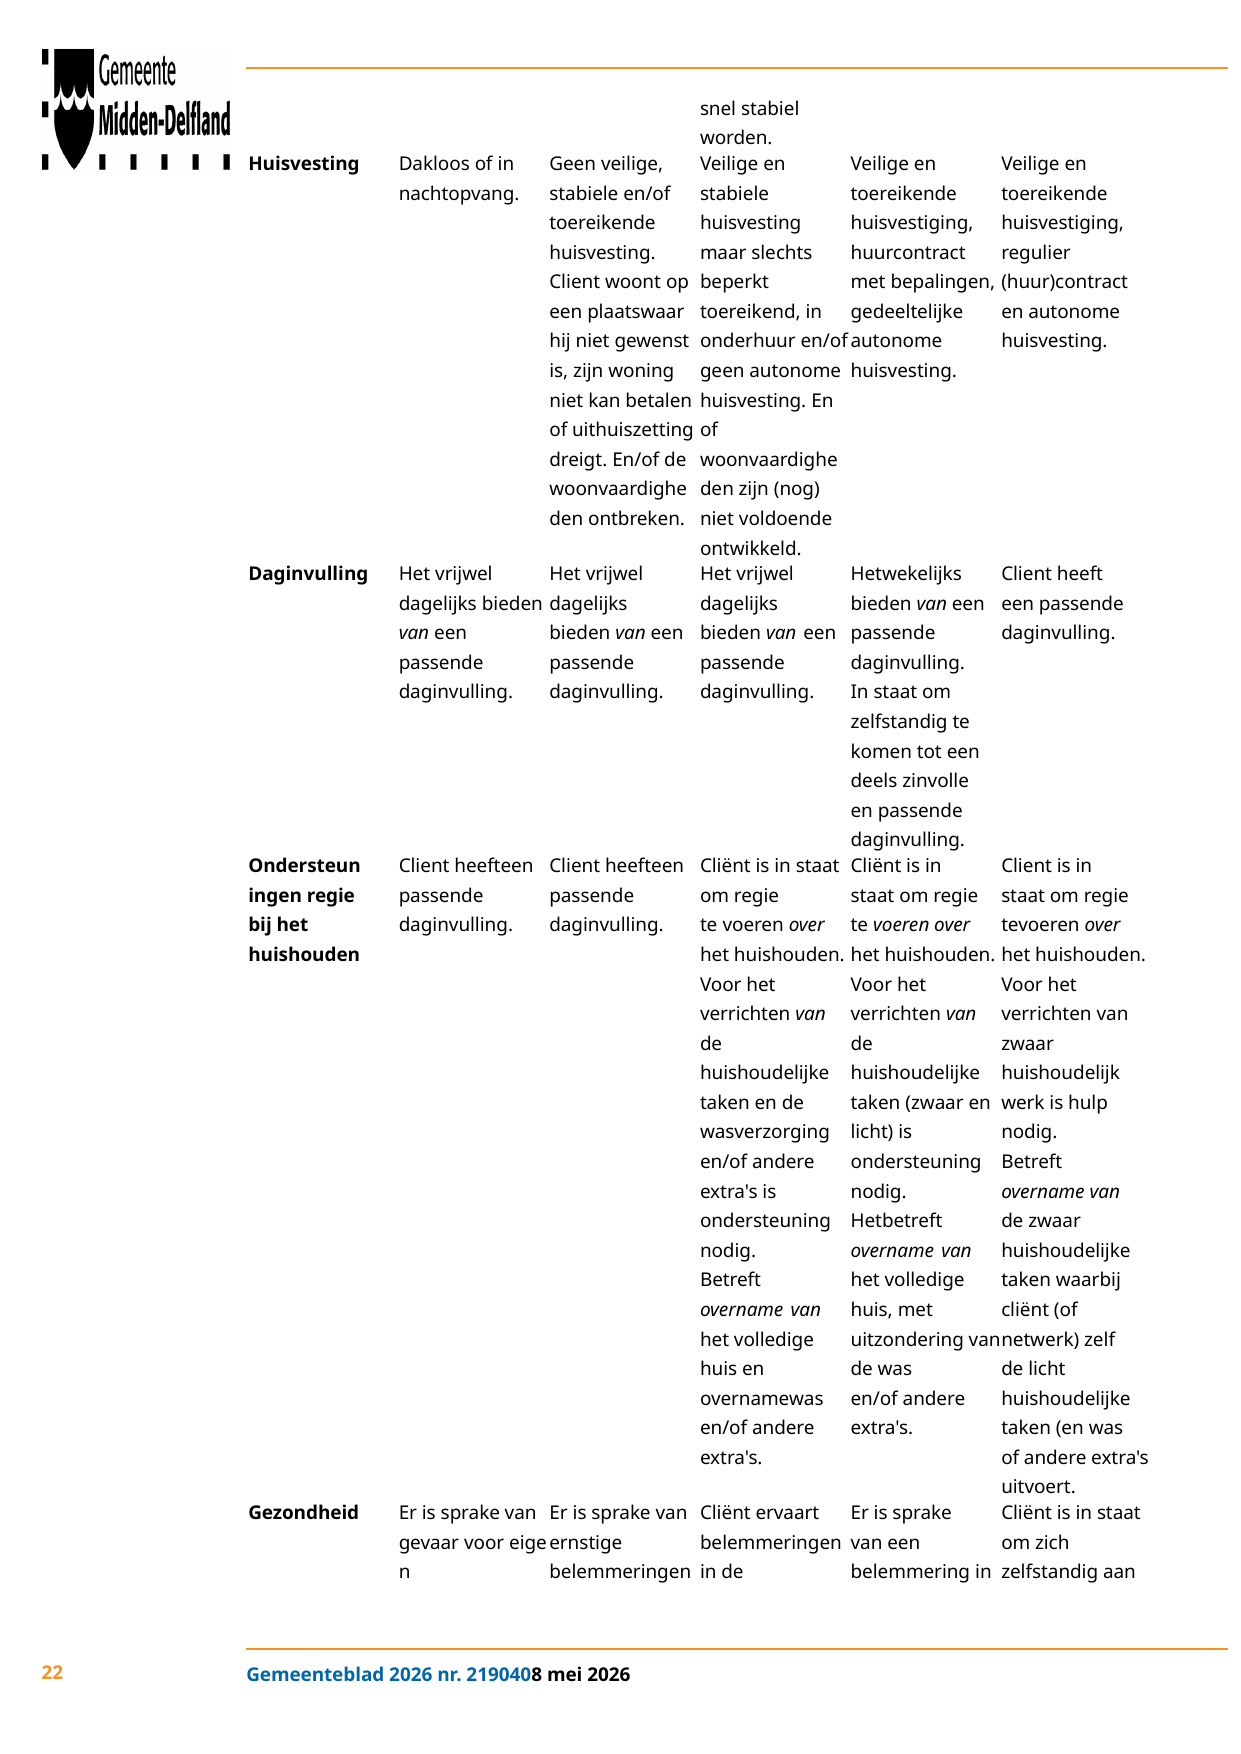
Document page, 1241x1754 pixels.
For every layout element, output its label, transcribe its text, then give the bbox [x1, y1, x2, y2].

table_cell Veilige en toereikende huisvestiging, huurcontract met bepalingen, gedeeltelijke autonome huisvesting. [850, 150, 1001, 560]
table_cell Cliënt is in staat om zich zelfstandig aan [1001, 1499, 1152, 1584]
table_cell Client heefteen passende daginvulling. [399, 853, 549, 1499]
picture [41, 47, 231, 172]
table_cell Veilige en toereikende huisvestiging, regulier (huur)contract en autonome huisvesting. [1001, 150, 1152, 560]
table_cell Ondersteun ingen regie bij het huishouden [248, 853, 398, 1499]
table_cell Huisvesting [248, 150, 398, 560]
table_cell Client heefteen passende daginvulling. [549, 853, 700, 1499]
table_cell [248, 95, 398, 150]
table_cell snel stabiel worden. [700, 95, 850, 150]
table_cell Er is sprake van ernstige belemmeringen [549, 1499, 700, 1584]
table_cell [399, 95, 549, 150]
table_cell Daginvulling [248, 560, 398, 852]
table_cell [850, 95, 1001, 150]
table_cell Het vrijwel dagelijks bieden van een passende daginvulling. [549, 560, 700, 852]
table_cell Het vrijwel dagelijks bieden van een passende daginvulling. [399, 560, 549, 852]
table_cell Cliënt ervaart belemmeringen in de [700, 1499, 850, 1584]
table_cell Hetwekelijks bieden van een passende daginvulling. In staat om zelfstandig te komen tot een deels zinvolle en passende daginvulling. [850, 560, 1001, 852]
table_cell Er is sprake van een belemmering in [850, 1499, 1001, 1584]
table_cell Het vrijwel dagelijks bieden van een passende daginvulling. [700, 560, 850, 852]
table_cell Cliënt is in staat om regie te voeren over het huishouden. Voor het verrichten van de huishoudelijke taken en de wasverzorging en/of andere extra's is ondersteuning nodig. Betreft overname van het volledige huis en overnamewas en/of andere extra's. [700, 853, 850, 1499]
table_cell Veilige en stabiele huisvesting maar slechts beperkt toereikend, in onderhuur en/of geen autonome huisvesting. En of woonvaardighe den zijn (nog) niet voldoende ontwikkeld. [700, 150, 850, 560]
table_cell Geen veilige, stabiele en/of toereikende huisvesting. Client woont op een plaatswaar hij niet gewenst is, zijn woning niet kan betalen of uithuiszetting dreigt. En/of de woonvaardighe den ontbreken. [549, 150, 700, 560]
table_cell Gezondheid [248, 1499, 398, 1584]
table_cell Dakloos of in nachtopvang. [399, 150, 549, 560]
table_cell Client heeft een passende daginvulling. [1001, 560, 1152, 852]
table_cell [1001, 95, 1152, 150]
table_cell Er is sprake van gevaar voor eigen [399, 1499, 549, 1584]
table_cell Cliënt is in staat om regie te voeren over het huishouden. Voor het verrichten van de huishoudelijke taken (zwaar en licht) is ondersteuning nodig. Hetbetreft overname van het volledige huis, met uitzondering van de was en/of andere extra's. [850, 853, 1001, 1499]
table_cell [549, 95, 700, 150]
table_cell Client is in staat om regie tevoeren over het huishouden. Voor het verrichten van zwaar huishoudelijk werk is hulp nodig. Betreft overname van de zwaar huishoudelijke taken waarbij cliënt (of netwerk) zelf de licht huishoudelijke taken (en was of andere extra's uitvoert. [1001, 853, 1152, 1499]
